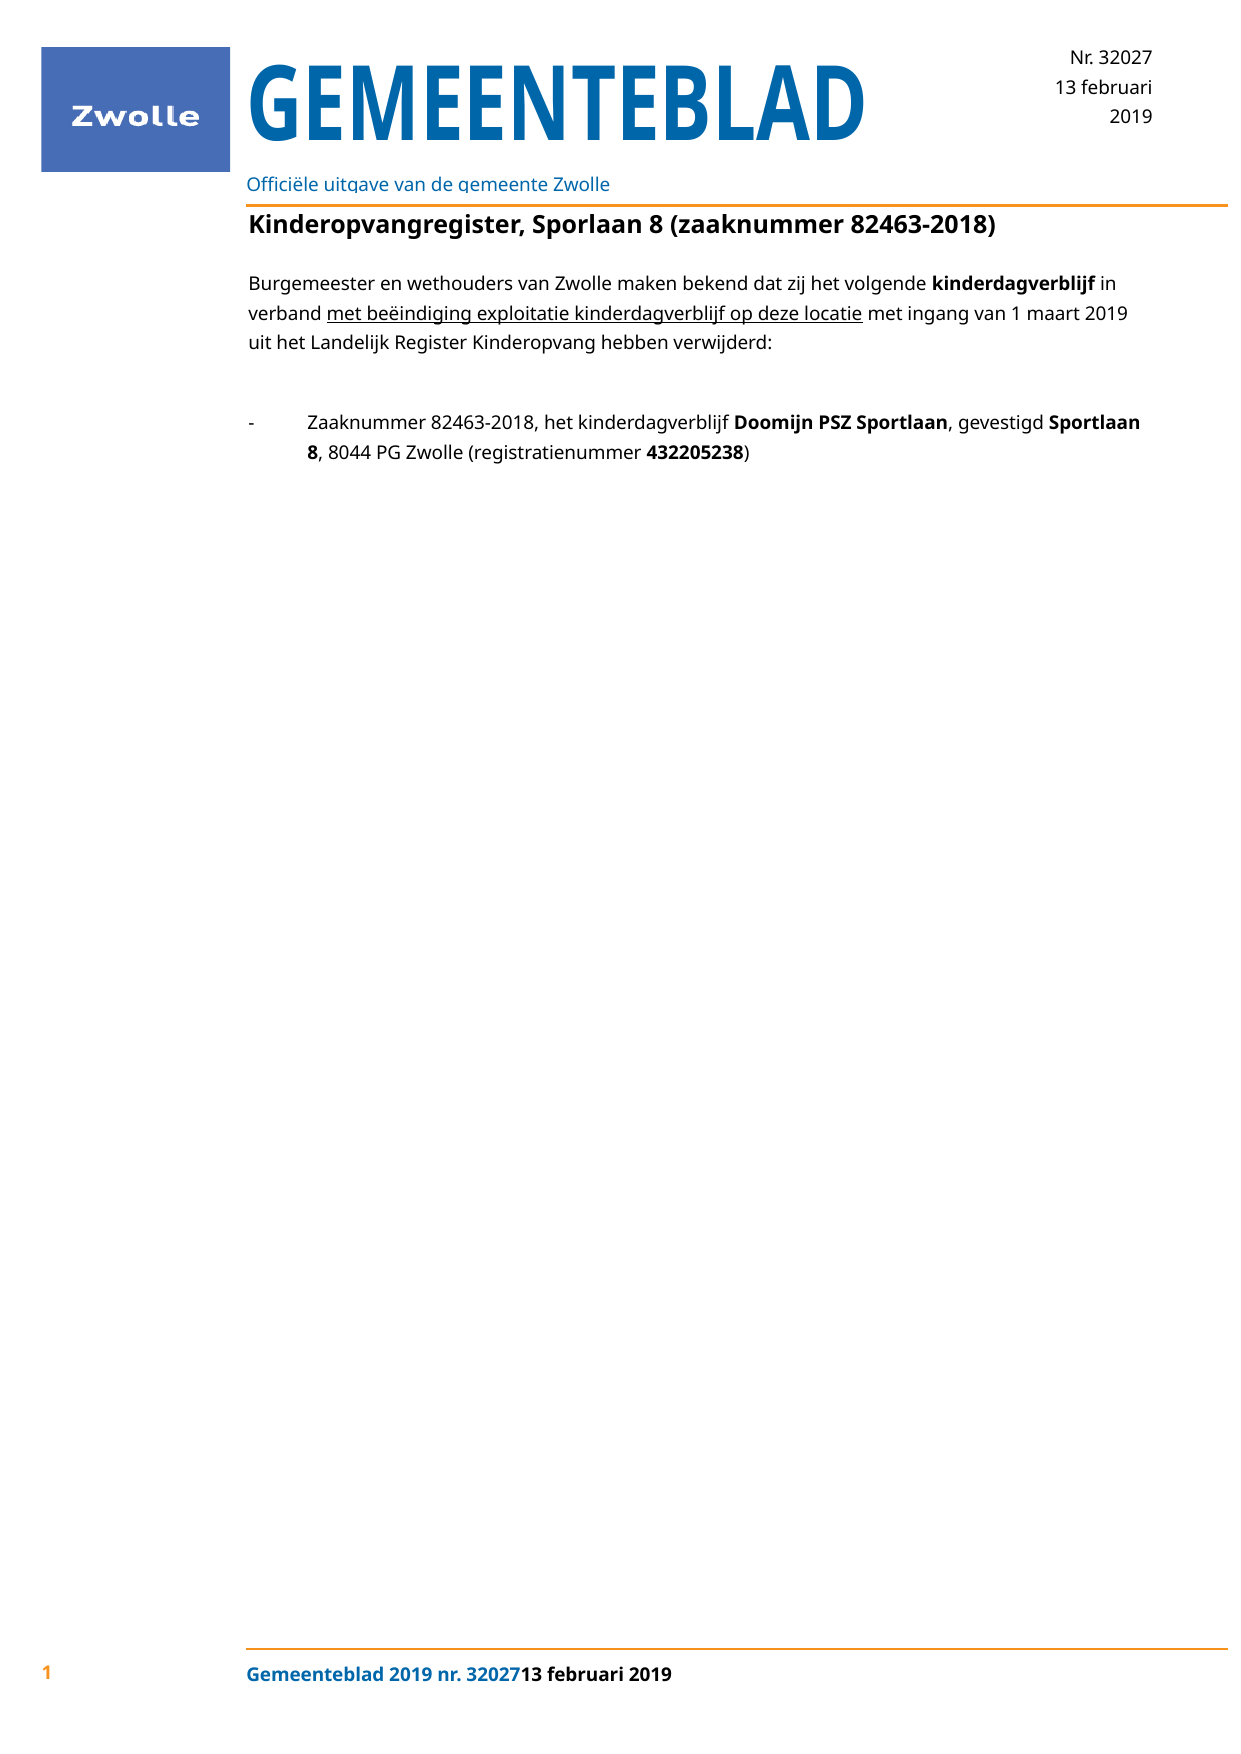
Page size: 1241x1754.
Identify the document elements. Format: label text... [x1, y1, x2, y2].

list Zaaknummer 82463-2018, het kinderdagverblijf Doomijn PSZ Sportlaan, gevestigd Sportlaan 8, 8044 PG Zwolle (registratienummer 432205238) [248, 409, 1152, 465]
picture [41, 47, 231, 172]
text Kinderopvangregister, Sporlaan 8 (zaaknummer 82463-2018) [248, 207, 1152, 241]
text Burgemeester en wethouders van Zwolle maken bekend dat zij het volgende kinderdagverblijf in verband met beëindiging exploitatie kinderdagverblijf op deze locatie met ingang van 1 maart 2019 uit het Landelijk Register Kinderopvang hebben verwijderd: [248, 270, 1152, 355]
